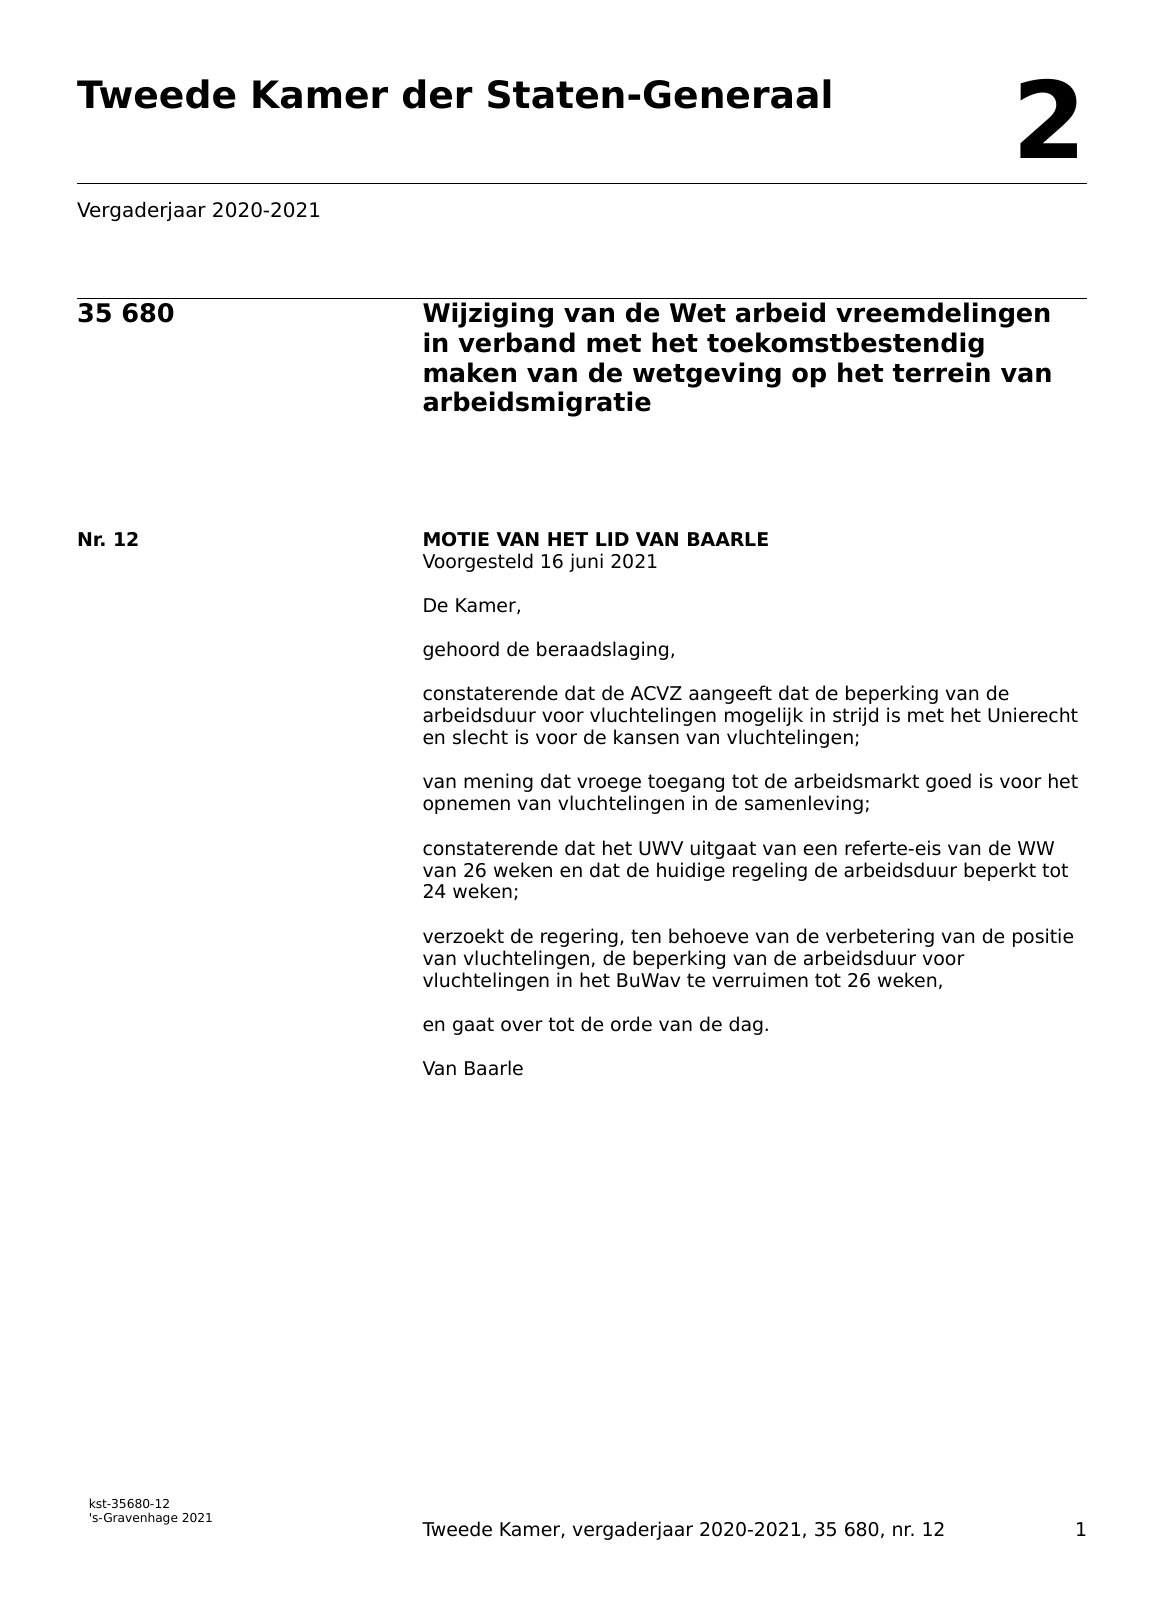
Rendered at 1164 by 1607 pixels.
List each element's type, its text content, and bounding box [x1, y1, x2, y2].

text van mening dat vroege toegang tot de arbeidsmarkt goed is voor het opnemen van vluchtelingen in de samenleving; [422, 771, 1087, 815]
text kst-35680-12 [88, 1497, 323, 1511]
table_header Tweede Kamer der Staten-Generaal [77, 59, 886, 183]
subtitle Nr. 12 MOTIE VAN HET LID VAN BAARLE [77, 529, 1087, 551]
subtitle 35 680 Wijziging van de Wet arbeid vreemdelingen in verband met het toekomstbestendig maken van de wetgeving op het terrein van arbeidsmigratie [77, 299, 1087, 418]
text constaterende dat het UWV uitgaat van een referte-eis van de WW van 26 weken en dat de huidige regeling de arbeidsduur beperkt tot 24 weken; [422, 837, 1087, 903]
text verzoekt de regering, ten behoeve van de verbetering van de positie van vluchtelingen, de beperking van de arbeidsduur voor vluchtelingen in het BuWav te verruimen tot 26 weken, [422, 926, 1087, 992]
text Van Baarle [422, 1058, 1087, 1080]
text De Kamer, [422, 595, 1087, 617]
text 's-Gravenhage 2021 [88, 1511, 323, 1525]
table_cell Vergaderjaar 2020-2021 [77, 184, 1087, 298]
text Voorgesteld 16 juni 2021 [422, 551, 1087, 573]
text en gaat over tot de orde van de dag. [422, 1014, 1087, 1036]
table_header 2 [886, 59, 1087, 183]
text gehoord de beraadslaging, [422, 639, 1087, 661]
text constaterende dat de ACVZ aangeeft dat de beperking van de arbeidsduur voor vluchtelingen mogelijk in strijd is met het Unierecht en slecht is voor de kansen van vluchtelingen; [422, 683, 1087, 749]
